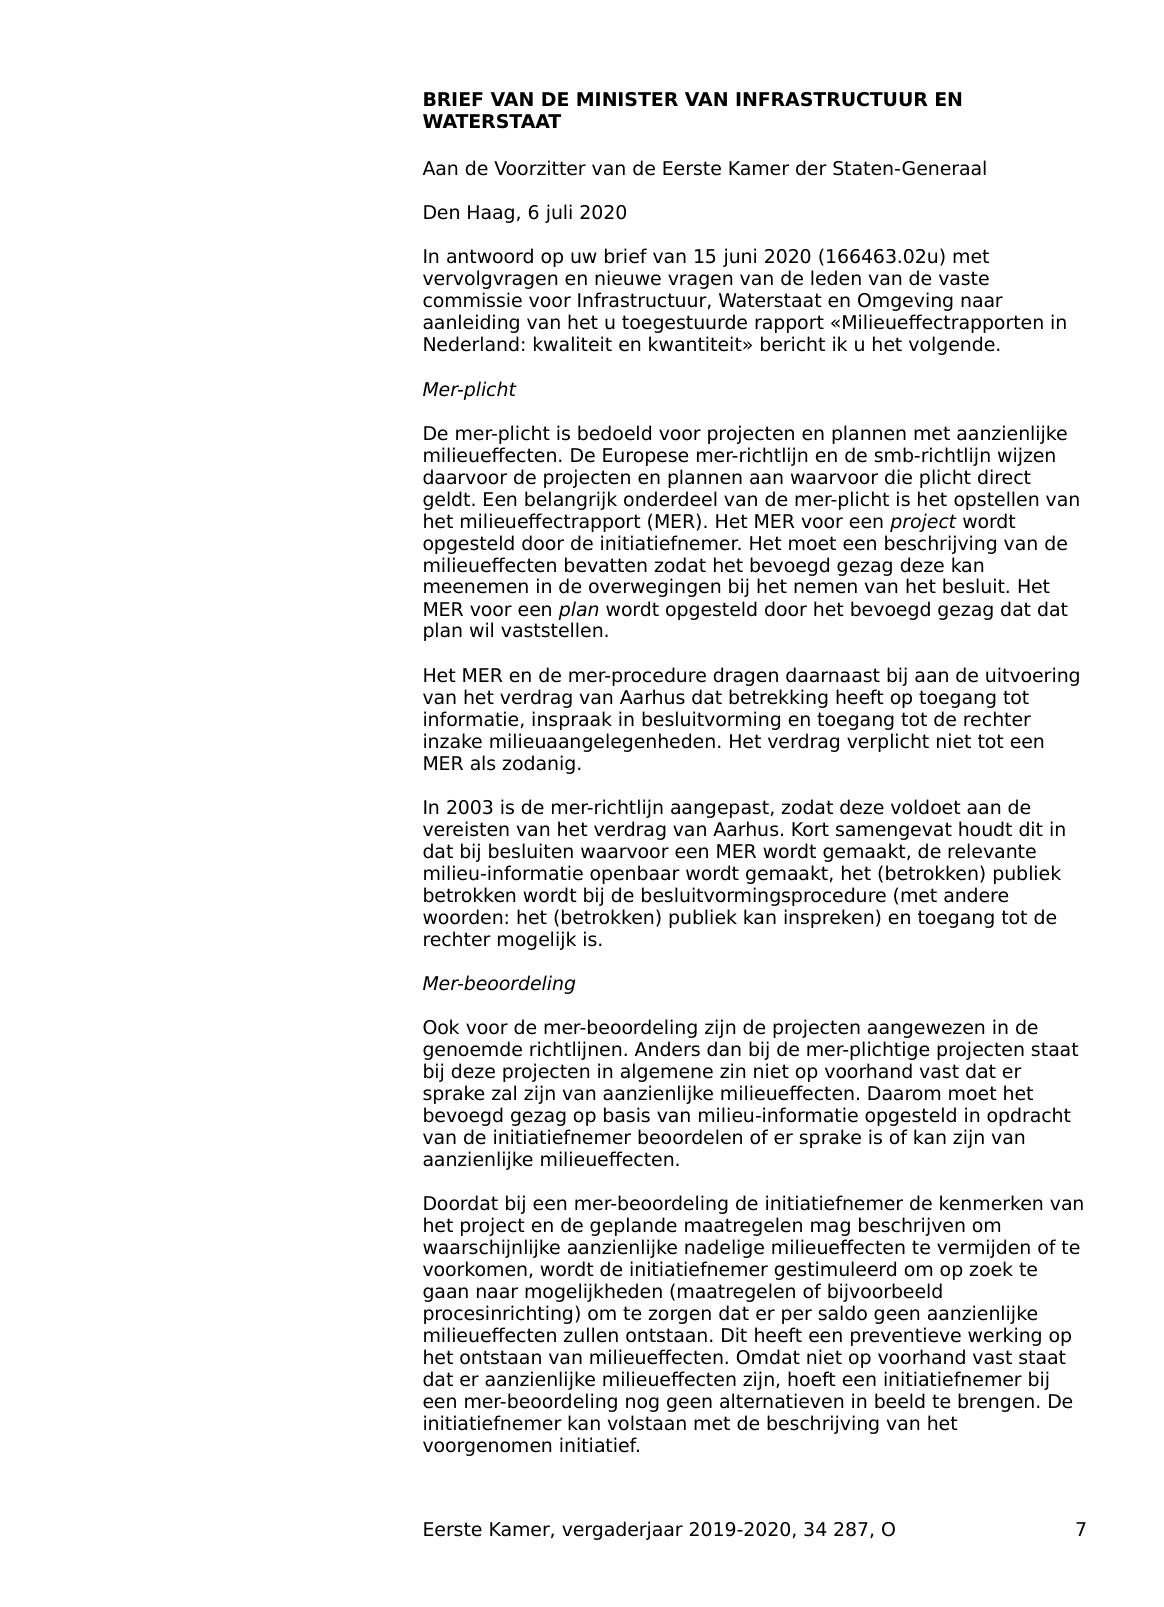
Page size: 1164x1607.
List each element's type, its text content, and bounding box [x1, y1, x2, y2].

text De mer-plicht is bedoeld voor projecten en plannen met aanzienlijke milieueffecten. De Europese mer-richtlijn en de smb-richtlijn wijzen daarvoor de projecten en plannen aan waarvoor die plicht direct geldt. Een belangrijk onderdeel van de mer-plicht is het opstellen van het milieueffectrapport (MER). Het MER voor een project wordt opgesteld door de initiatiefnemer. Het moet een beschrijving van de milieueffecten bevatten zodat het bevoegd gezag deze kan meenemen in de overwegingen bij het nemen van het besluit. Het MER voor een plan wordt opgesteld door het bevoegd gezag dat dat plan wil vaststellen. [422, 423, 1087, 642]
text Het MER en de mer-procedure dragen daarnaast bij aan de uitvoering van het verdrag van Aarhus dat betrekking heeft op toegang tot informatie, inspraak in besluitvorming en toegang tot de rechter inzake milieuaangelegenheden. Het verdrag verplicht niet tot een MER als zodanig. [422, 664, 1087, 774]
text Den Haag, 6 juli 2020 [422, 202, 1087, 224]
subtitle BRIEF VAN DE MINISTER VAN INFRASTRUCTUUR EN WATERSTAAT [422, 89, 1087, 133]
subtitle Mer-plicht [422, 378, 1087, 400]
text Ook voor de mer-beoordeling zijn de projecten aangewezen in de genoemde richtlijnen. Anders dan bij de mer-plichtige projecten staat bij deze projecten in algemene zin niet op voorhand vast dat er sprake zal zijn van aanzienlijke milieueffecten. Daarom moet het bevoegd gezag op basis van milieu-informatie opgesteld in opdracht van de initiatiefnemer beoordelen of er sprake is of kan zijn van aanzienlijke milieueffecten. [422, 1017, 1087, 1171]
text Aan de Voorzitter van de Eerste Kamer der Staten-Generaal [422, 158, 1087, 180]
text In antwoord op uw brief van 15 juni 2020 (166463.02u) met vervolgvragen en nieuwe vragen van de leden van de vaste commissie voor Infrastructuur, Waterstaat en Omgeving naar aanleiding van het u toegestuurde rapport «Milieueffectrapporten in Nederland: kwaliteit en kwantiteit» bericht ik u het volgende. [422, 246, 1087, 356]
text Doordat bij een mer-beoordeling de initiatiefnemer de kenmerken van het project en de geplande maatregelen mag beschrijven om waarschijnlijke aanzienlijke nadelige milieueffecten te vermijden of te voorkomen, wordt de initiatiefnemer gestimuleerd om op zoek te gaan naar mogelijkheden (maatregelen of bijvoorbeeld procesinrichting) om te zorgen dat er per saldo geen aanzienlijke milieueffecten zullen ontstaan. Dit heeft een preventieve werking op het ontstaan van milieueffecten. Omdat niet op voorhand vast staat dat er aanzienlijke milieueffecten zijn, hoeft een initiatiefnemer bij een mer-beoordeling nog geen alternatieven in beeld te brengen. De initiatiefnemer kan volstaan met de beschrijving van het voorgenomen initiatief. [422, 1193, 1087, 1457]
text In 2003 is de mer-richtlijn aangepast, zodat deze voldoet aan de vereisten van het verdrag van Aarhus. Kort samengevat houdt dit in dat bij besluiten waarvoor een MER wordt gemaakt, de relevante milieu-informatie openbaar wordt gemaakt, het (betrokken) publiek betrokken wordt bij de besluitvormingsprocedure (met andere woorden: het (betrokken) publiek kan inspreken) en toegang tot de rechter mogelijk is. [422, 797, 1087, 951]
subtitle Mer-beoordeling [422, 973, 1087, 995]
